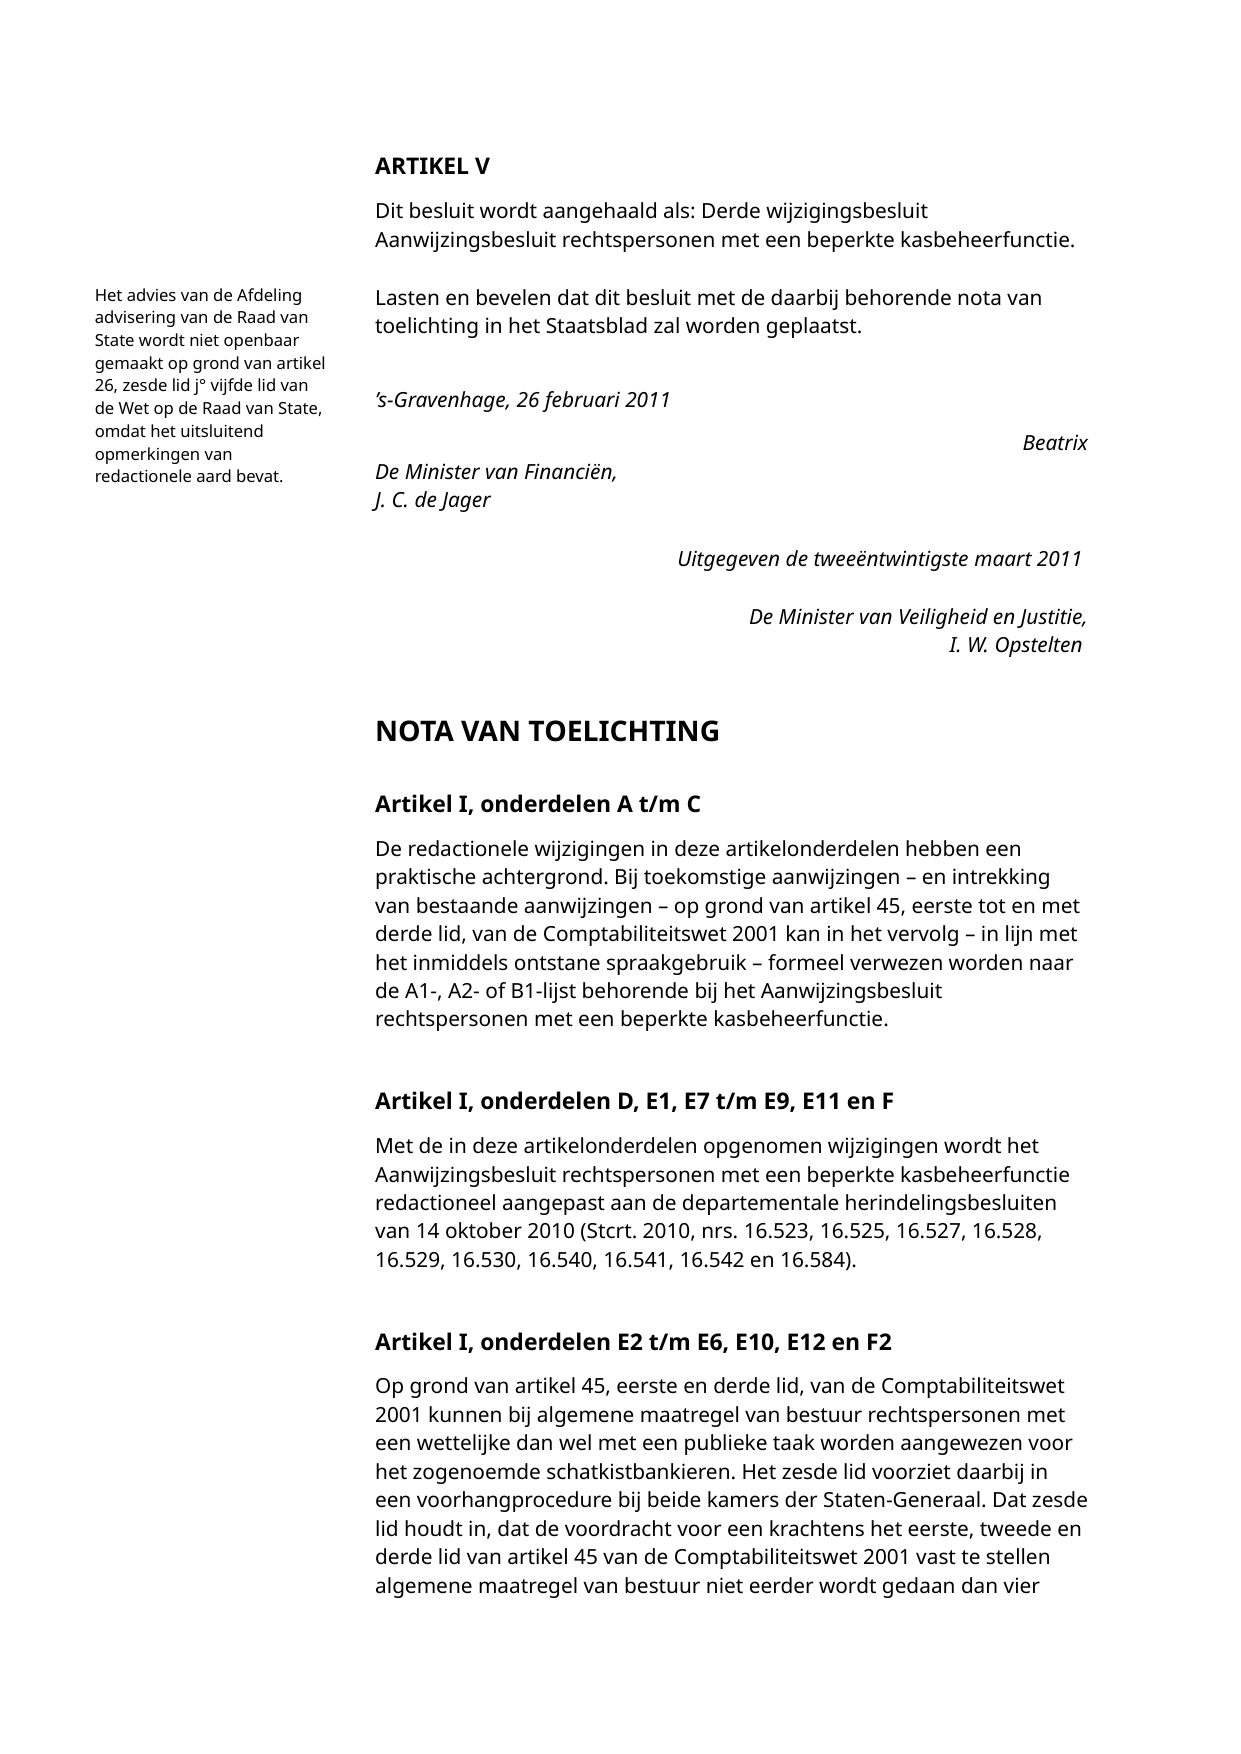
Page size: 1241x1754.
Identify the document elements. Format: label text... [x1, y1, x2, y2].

text Beatrix [375, 428, 1090, 457]
text I. W. Opstelten [375, 631, 1090, 659]
subtitle Artikel I, onderdelen E2 t/m E6, E10, E12 en F2 [375, 1325, 1090, 1357]
subtitle Artikel I, onderdelen D, E1, E7 t/m E9, E11 en F [375, 1085, 1090, 1116]
text J. C. de Jager [375, 485, 1090, 514]
text De Minister van Veiligheid en Justitie, [375, 602, 1090, 631]
subtitle NOTA VAN TOELICHTING [375, 712, 1090, 750]
subtitle ARTIKEL V [375, 150, 1090, 181]
text De Minister van Financiën, [375, 457, 1090, 485]
text Met de in deze artikelonderdelen opgenomen wijzigingen wordt het Aanwijzingsbesluit rechtspersonen met een beperkte kasbeheerfunctie redactioneel aangepast aan de departementale herindelingsbesluiten van 14 oktober 2010 (Stcrt. 2010, nrs. 16.523, 16.525, 16.527, 16.528, 16.529, 16.530, 16.540, 16.541, 16.542 en 16.584). [375, 1131, 1090, 1273]
text Op grond van artikel 45, eerste en derde lid, van de Comptabiliteitswet 2001 kunnen bij algemene maatregel van bestuur rechtspersonen met een wettelijke dan wel met een publieke taak worden aangewezen voor het zogenoemde schatkistbankieren. Het zesde lid voorziet daarbij in een voorhangprocedure bij beide kamers der Staten-Generaal. Dat zesde lid houdt in, dat de voordracht voor een krachtens het eerste, tweede en derde lid van artikel 45 van de Comptabiliteitswet 2001 vast te stellen algemene maatregel van bestuur niet eerder wordt gedaan dan vier [375, 1372, 1090, 1599]
text ’s-Gravenhage, 26 februari 2011 [375, 385, 1090, 413]
text Lasten en bevelen dat dit besluit met de daarbij behorende nota van toelichting in het Staatsblad zal worden geplaatst. [375, 283, 1090, 340]
text De redactionele wijzigingen in deze artikelonderdelen hebben een praktische achtergrond. Bij toekomstige aanwijzingen – en intrekking van bestaande aanwijzingen – op grond van artikel 45, eerste tot en met derde lid, van de Comptabiliteitswet 2001 kan in het vervolg – in lijn met het inmiddels ontstane spraakgebruik – formeel verwezen worden naar de A1-, A2- of B1-lijst behorende bij het Aanwijzingsbesluit rechtspersonen met een beperkte kasbeheerfunctie. [375, 834, 1090, 1033]
text Dit besluit wordt aangehaald als: Derde wijzigingsbesluit Aanwijzingsbesluit rechtspersonen met een beperkte kasbeheerfunctie. [375, 196, 1090, 253]
subtitle Artikel I, onderdelen A t/m C [375, 788, 1090, 819]
text Het advies van de Afdeling advisering van de Raad van State wordt niet openbaar gemaakt op grond van artikel 26, zesde lid j° vijfde lid van de Wet op de Raad van State, omdat het uitsluitend opmerkingen van redactionele aard bevat. [94, 283, 328, 487]
text Uitgegeven de tweeëntwintigste maart 2011 [375, 544, 1090, 572]
